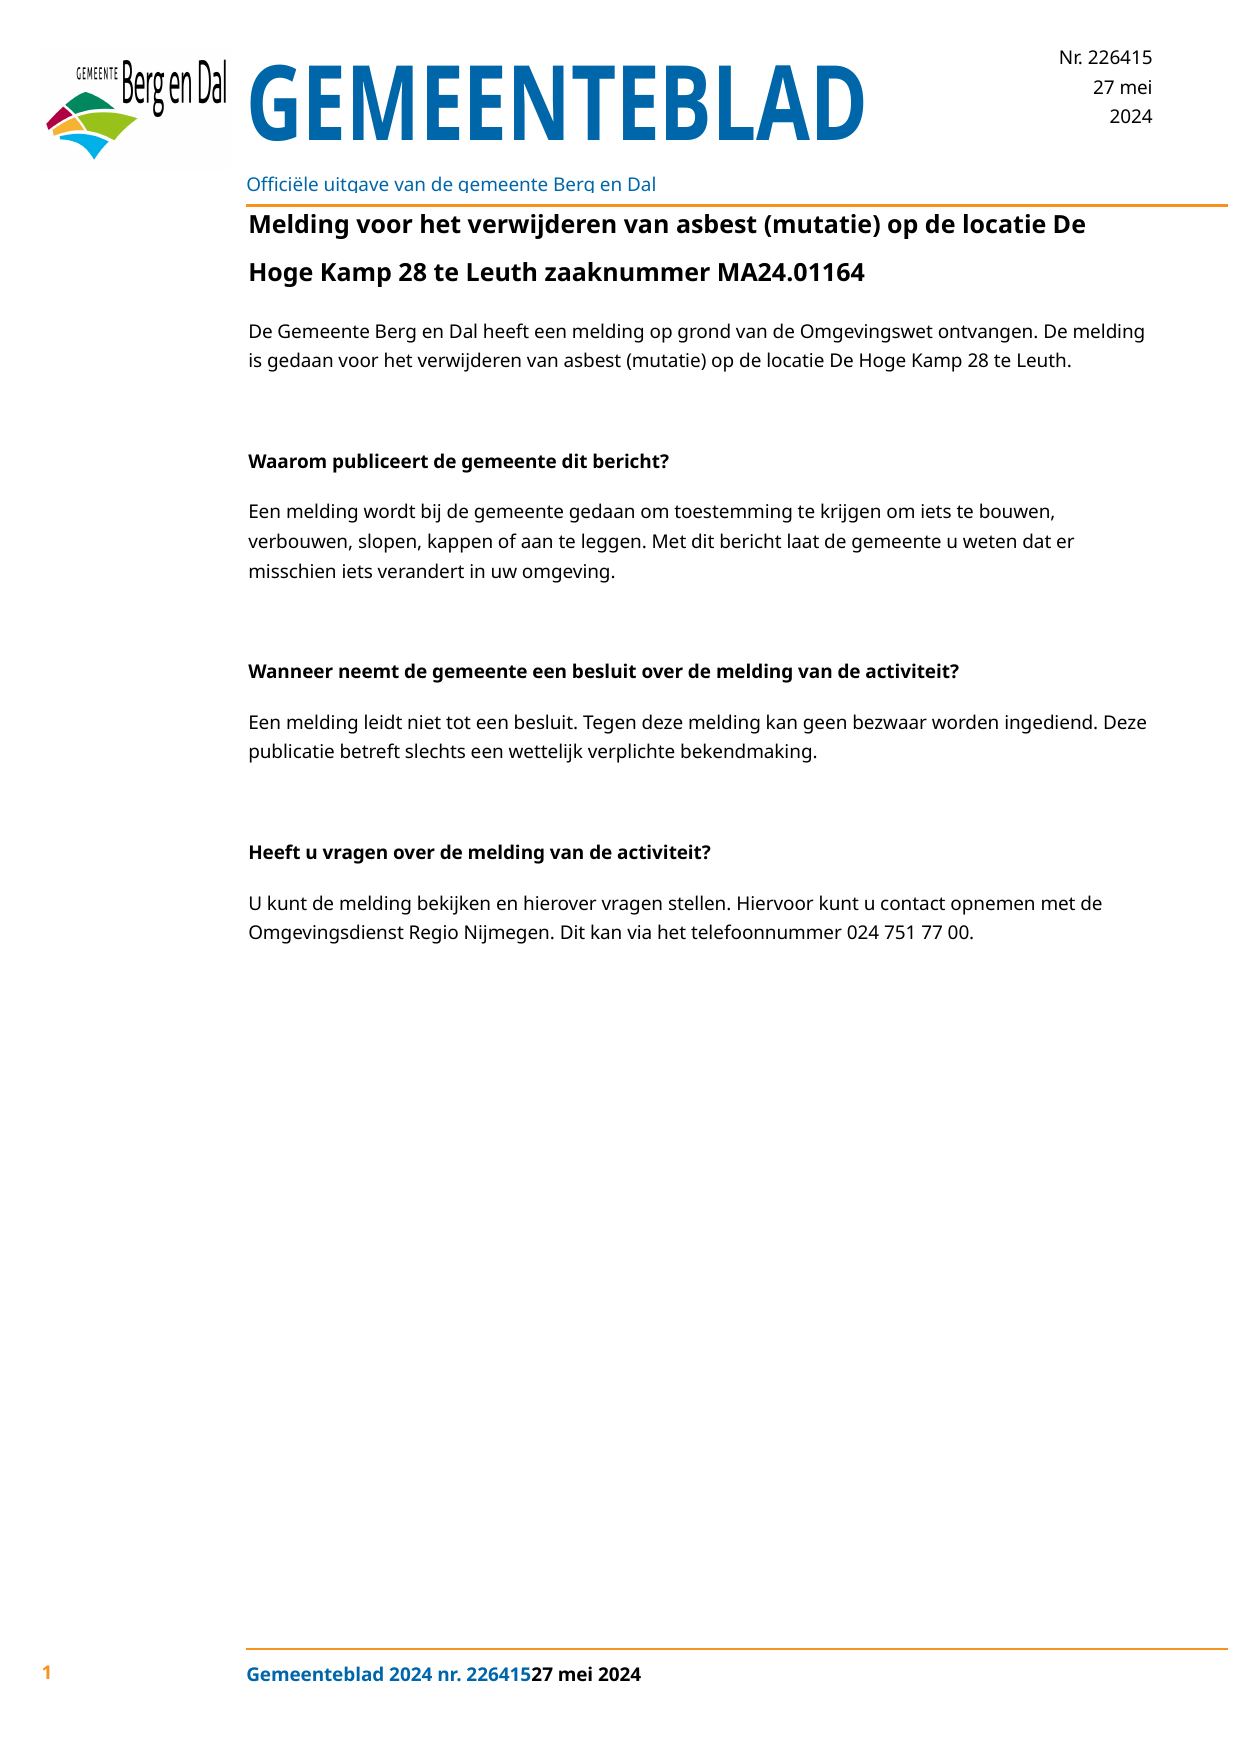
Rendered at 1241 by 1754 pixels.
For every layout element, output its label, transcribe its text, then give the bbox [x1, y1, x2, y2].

text Wanneer neemt de gemeente een besluit over de melding van de activiteit? [248, 659, 1152, 684]
text Heeft u vragen over de melding van de activiteit? [248, 839, 1152, 865]
text De Gemeente Berg en Dal heeft een melding op grond van de Omgevingswet ontvangen. De melding is gedaan voor het verwijderen van asbest (mutatie) op de locatie De Hoge Kamp 28 te Leuth. [248, 318, 1152, 373]
text Een melding wordt bij de gemeente gedaan om toestemming te krijgen om iets te bouwen, verbouwen, slopen, kappen of aan te leggen. Met dit bericht laat de gemeente u weten dat er misschien iets verandert in uw omgeving. [248, 499, 1152, 584]
text Waarom publiceert de gemeente dit bericht? [248, 448, 1152, 474]
text U kunt de melding bekijken en hierover vragen stellen. Hiervoor kunt u contact opnemen met de Omgevingsdienst Regio Nijmegen. Dit kan via het telefoonnummer 024 751 77 00. [248, 890, 1152, 945]
text Een melding leidt niet tot een besluit. Tegen deze melding kan geen bezwaar worden ingediend. Deze publicatie betreft slechts een wettelijk verplichte bekendmaking. [248, 709, 1152, 764]
text Melding voor het verwijderen van asbest (mutatie) op de locatie De Hoge Kamp 28 te Leuth zaaknummer MA24.01164 [248, 207, 1152, 288]
picture [41, 47, 231, 172]
